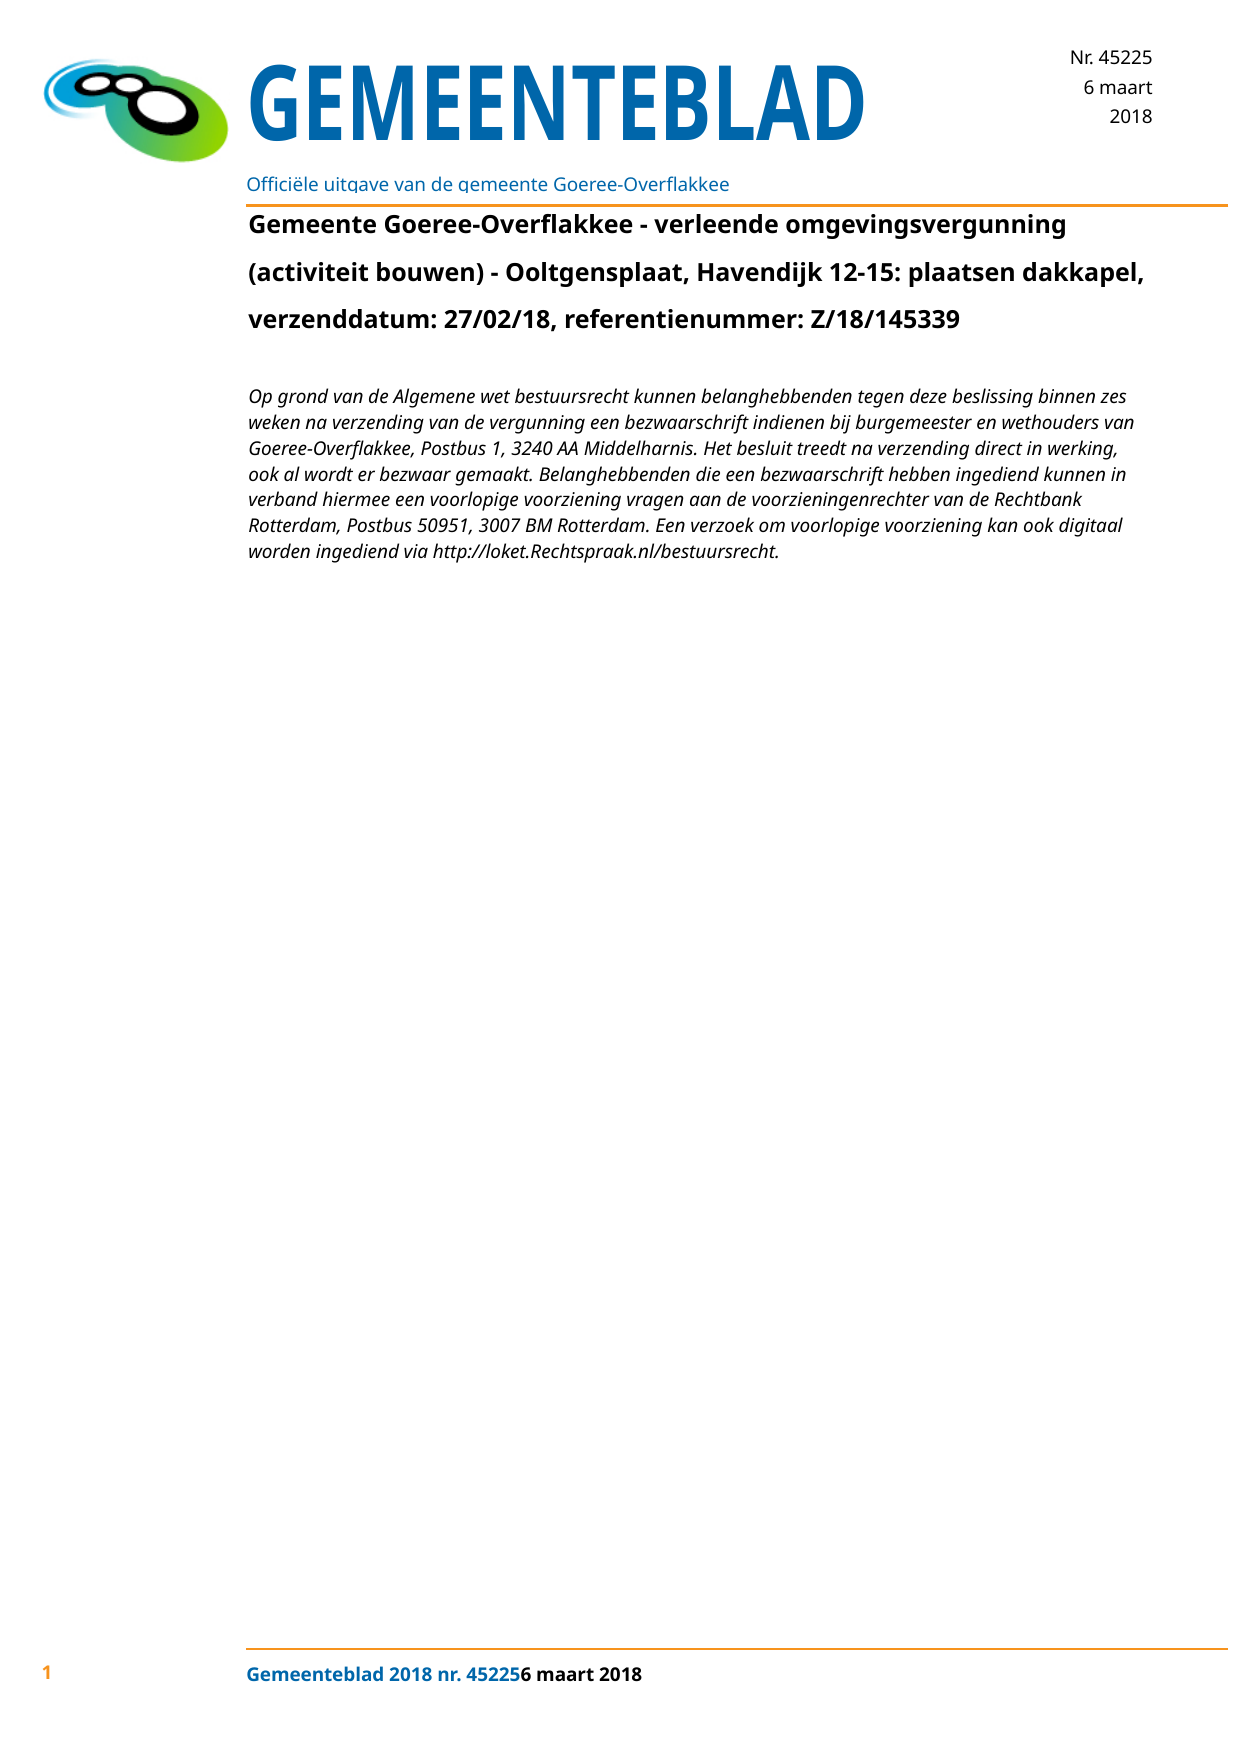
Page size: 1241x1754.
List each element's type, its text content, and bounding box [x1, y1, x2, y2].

picture [41, 47, 231, 172]
text Gemeente Goeree-Overflakkee - verleende omgevingsvergunning (activiteit bouwen) - Ooltgensplaat, Havendijk 12-15: plaatsen dakkapel, verzenddatum: 27/02/18, referentienummer: Z/18/145339 [248, 207, 1152, 336]
text Op grond van de Algemene wet bestuursrecht kunnen belanghebbenden tegen deze beslissing binnen zes weken na verzending van de vergunning een bezwaarschrift indienen bij burgemeester en wethouders van Goeree-Overflakkee, Postbus 1, 3240 AA Middelharnis. Het besluit treedt na verzending direct in werking, ook al wordt er bezwaar gemaakt. Belanghebbenden die een bezwaarschrift hebben ingediend kunnen in verband hiermee een voorlopige voorziening vragen aan de voorzieningenrechter van de Rechtbank Rotterdam, Postbus 50951, 3007 BM Rotterdam. Een verzoek om voorlopige voorziening kan ook digitaal worden ingediend via http://loket.Rechtspraak.nl/bestuursrecht. [248, 384, 1152, 564]
